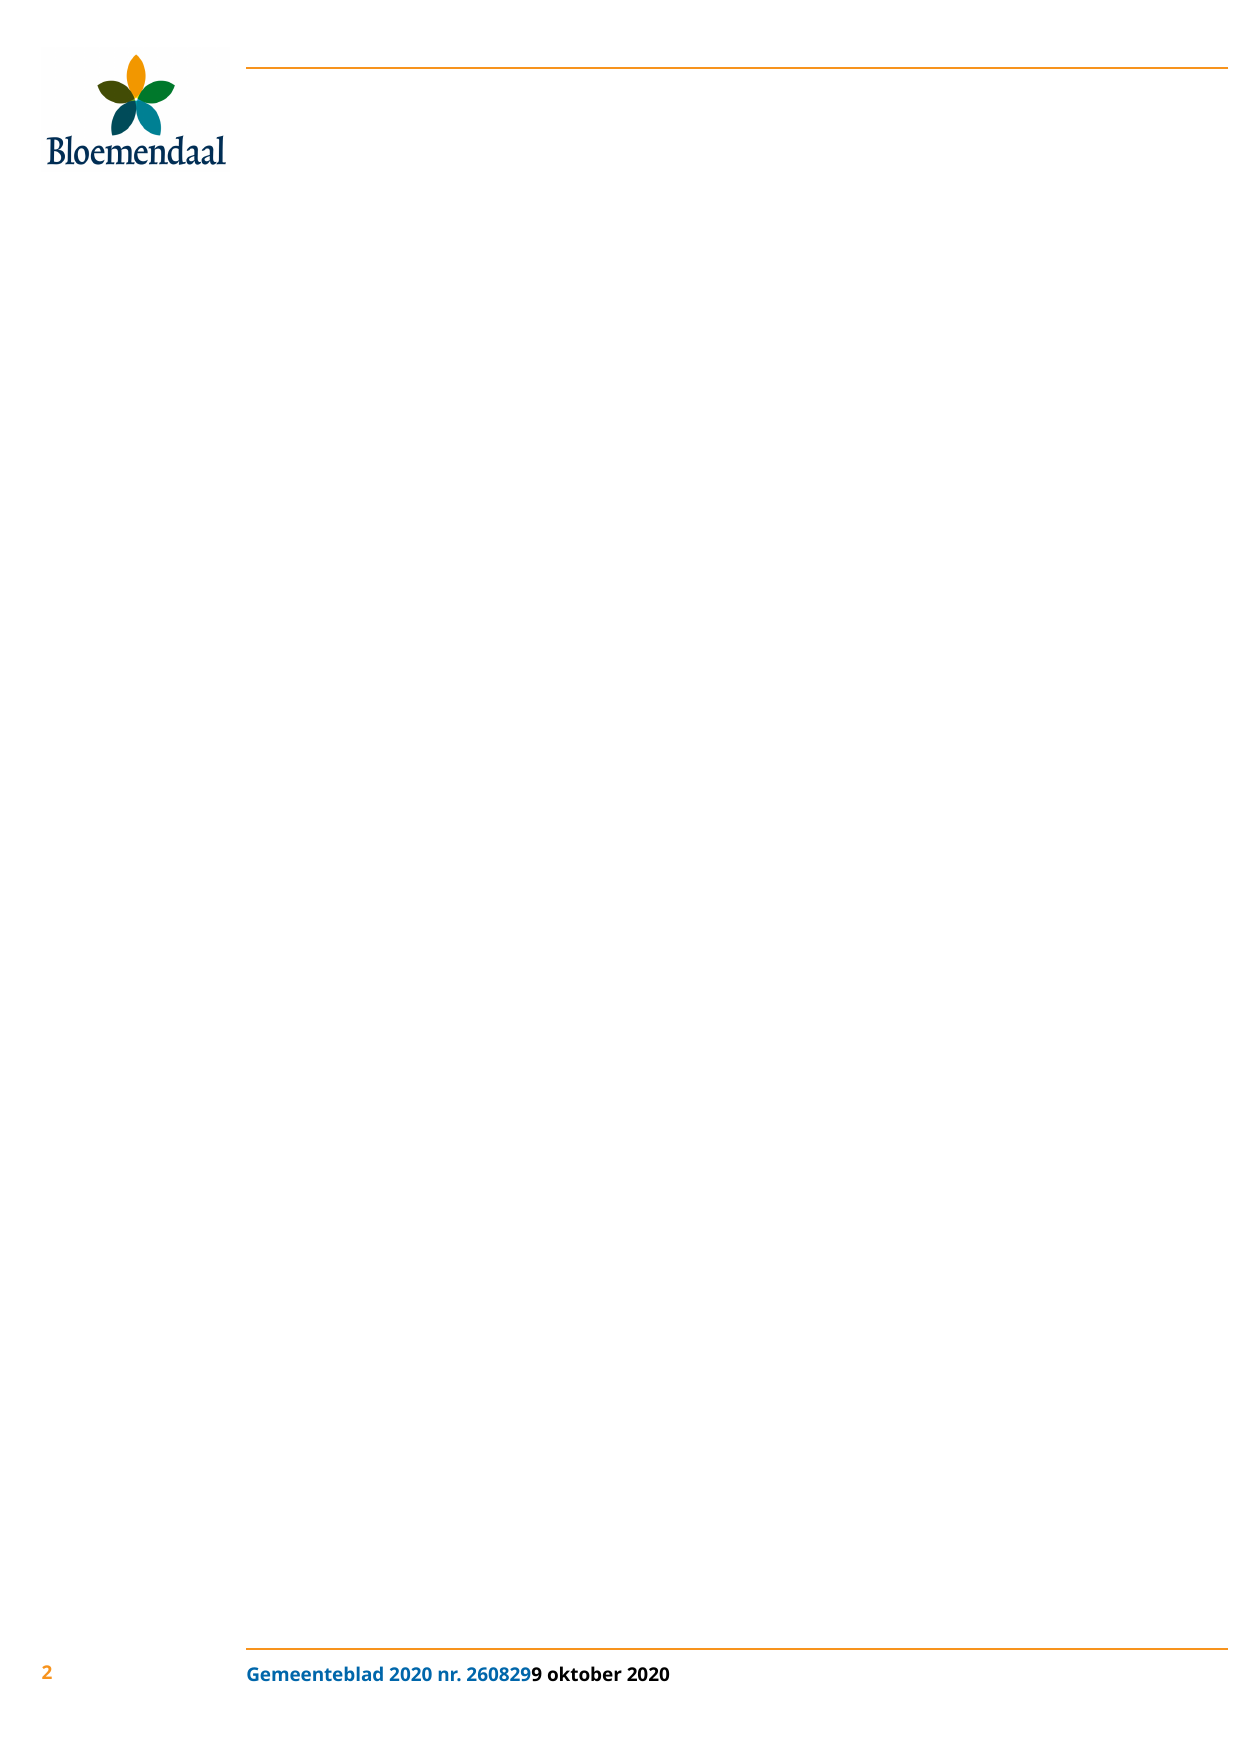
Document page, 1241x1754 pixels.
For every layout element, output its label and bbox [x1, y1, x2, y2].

picture [41, 47, 231, 172]
